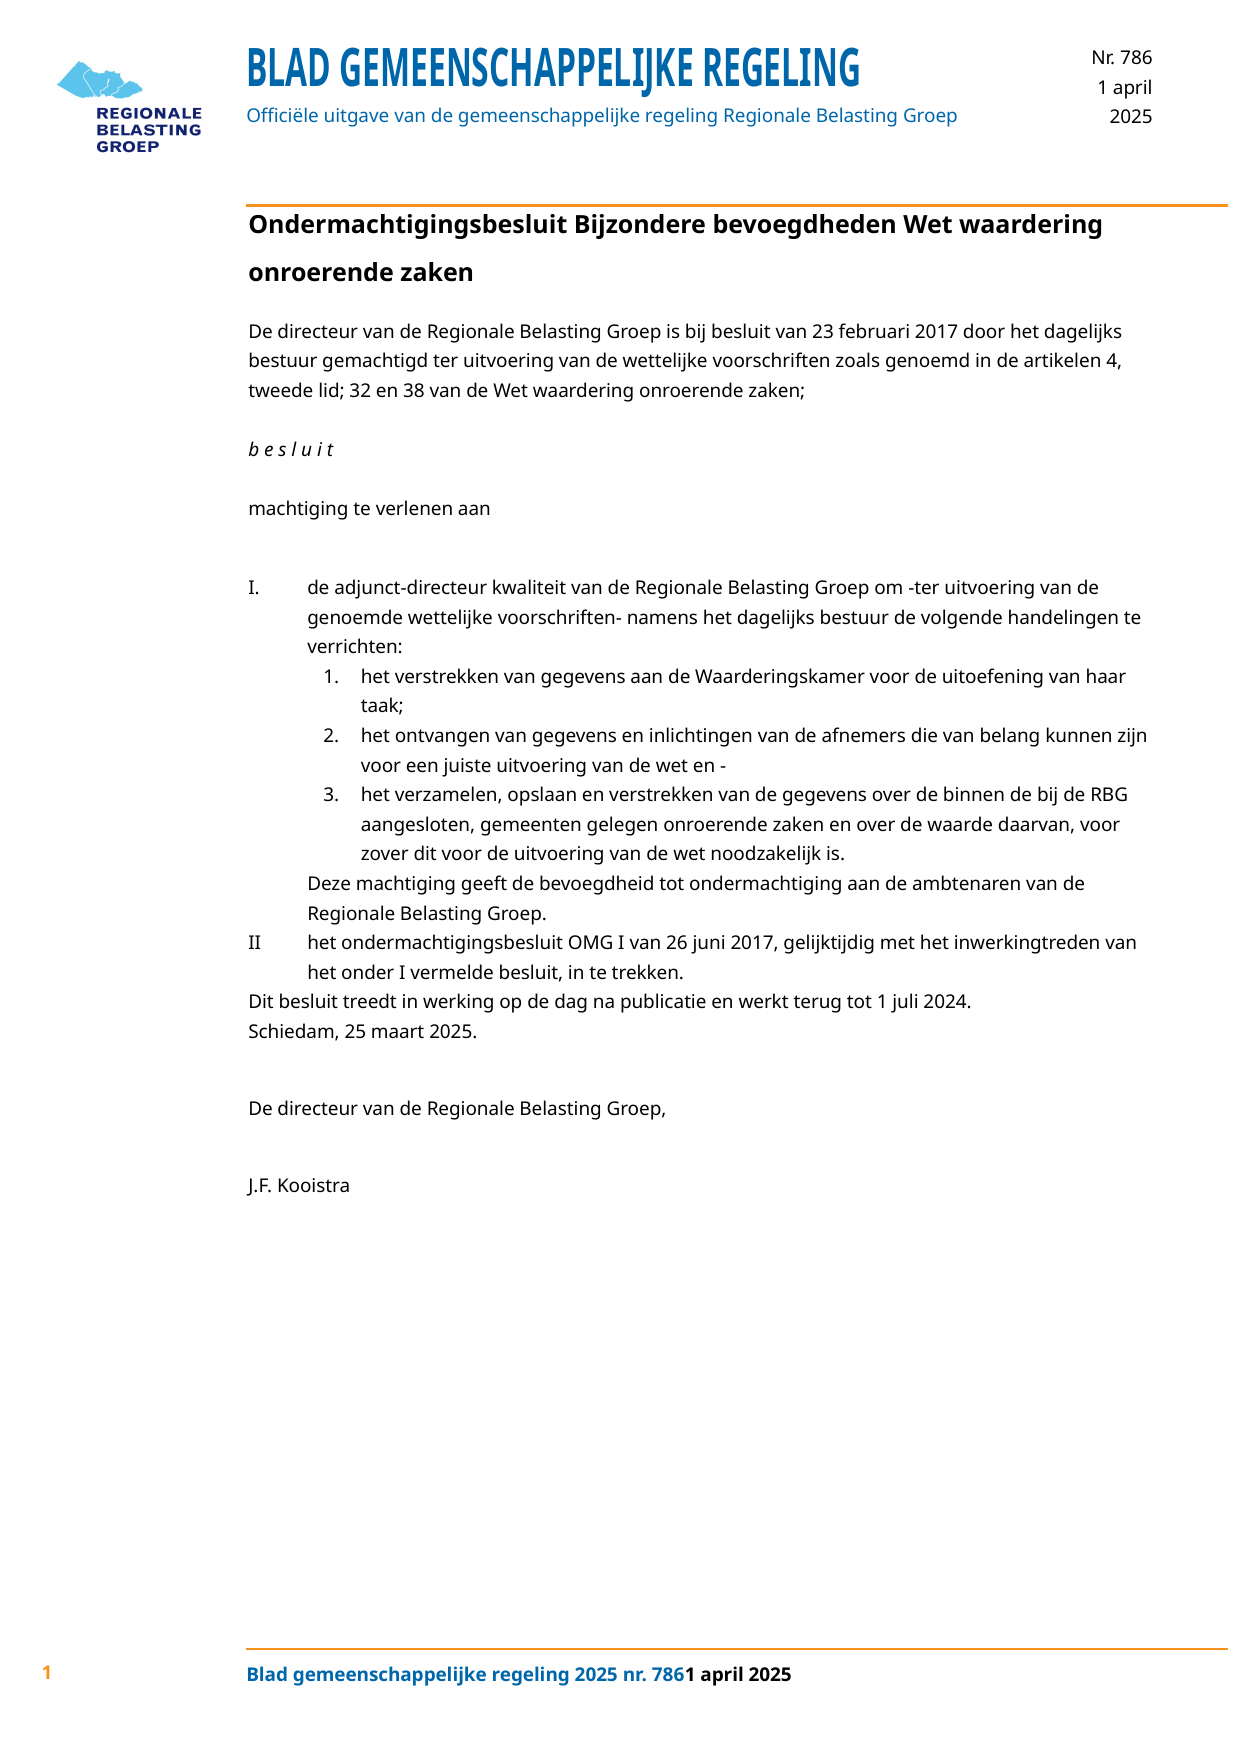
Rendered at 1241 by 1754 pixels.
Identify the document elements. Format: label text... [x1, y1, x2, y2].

text Dit besluit treedt in werking op de dag na publicatie en werkt terug tot 1 juli 2024. [248, 988, 1152, 1014]
text De directeur van de Regionale Belasting Groep, [248, 1095, 1152, 1121]
list het ondermachtigingsbesluit OMG I van 26 juni 2017, gelijktijdig met het inwerkingtreden van het onder I vermelde besluit, in te trekken. [248, 929, 1152, 984]
text machtiging te verlenen aan [248, 495, 1152, 521]
list het verstrekken van gegevens aan de Waarderingskamer voor de uitoefening van haar taak; [323, 663, 1152, 718]
text De directeur van de Regionale Belasting Groep is bij besluit van 23 februari 2017 door het dagelijks bestuur gemachtigd ter uitvoering van de wettelijke voorschriften zoals genoemd in de artikelen 4, tweede lid; 32 en 38 van de Wet waardering onroerende zaken; [248, 318, 1152, 403]
picture [41, 47, 231, 172]
text b e s l u i t [248, 436, 1152, 462]
list het verzamelen, opslaan en verstrekken van de gegevens over de binnen de bij de RBG aangesloten, gemeenten gelegen onroerende zaken en over de waarde daarvan, voor zover dit voor de uitvoering van de wet noodzakelijk is. [323, 781, 1152, 866]
text J.F. Kooistra [248, 1172, 1152, 1198]
list Deze machtiging geeft de bevoegdheid tot ondermachtiging aan de ambtenaren van de Regionale Belasting Groep. [248, 870, 1152, 925]
text Schiedam, 25 maart 2025. [248, 1018, 1152, 1044]
list de adjunct-directeur kwaliteit van de Regionale Belasting Groep om -ter uitvoering van de genoemde wettelijke voorschriften- namens het dagelijks bestuur de volgende handelingen te verrichten: [248, 574, 1152, 659]
text Ondermachtigingsbesluit Bijzondere bevoegdheden Wet waardering onroerende zaken [248, 207, 1152, 288]
list het ontvangen van gegevens en inlichtingen van de afnemers die van belang kunnen zijn voor een juiste uitvoering van de wet en - [323, 722, 1152, 777]
